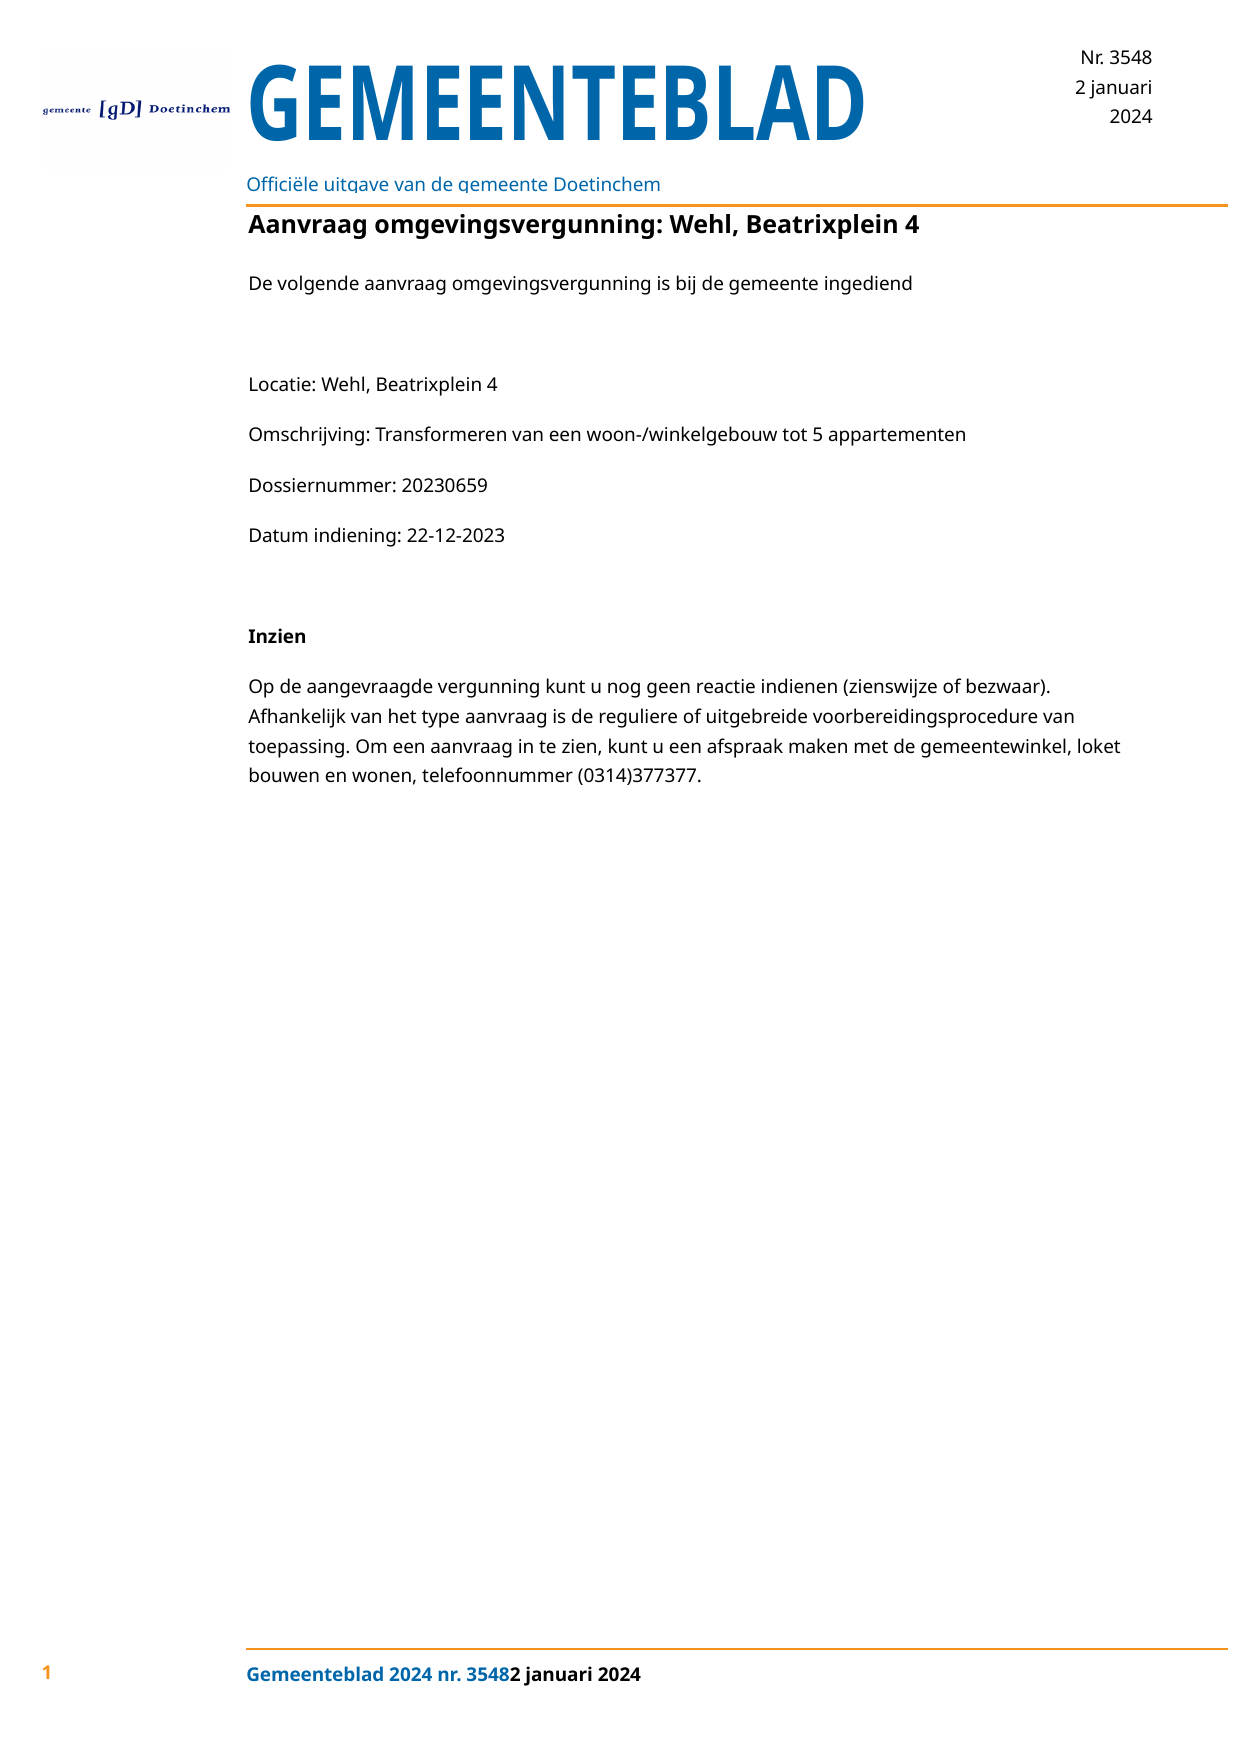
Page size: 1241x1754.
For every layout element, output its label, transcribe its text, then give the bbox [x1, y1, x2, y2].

picture [41, 47, 231, 172]
text De volgende aanvraag omgevingsvergunning is bij de gemeente ingediend [248, 270, 1152, 296]
text Locatie: Wehl, Beatrixplein 4 [248, 371, 1152, 397]
text Dossiernummer: 20230659 [248, 472, 1152, 498]
text Aanvraag omgevingsvergunning: Wehl, Beatrixplein 4 [248, 207, 1152, 241]
text Inzien [248, 623, 1152, 649]
text Op de aangevraagde vergunning kunt u nog geen reactie indienen (zienswijze of bezwaar). Afhankelijk van het type aanvraag is de reguliere of uitgebreide voorbereidingsprocedure van toepassing. Om een aanvraag in te zien, kunt u een afspraak maken met de gemeentewinkel, loket bouwen en wonen, telefoonnummer (0314)377377. [248, 674, 1152, 788]
text Datum indiening: 22-12-2023 [248, 522, 1152, 548]
text Omschrijving: Transformeren van een woon-/winkelgebouw tot 5 appartementen [248, 422, 1152, 447]
